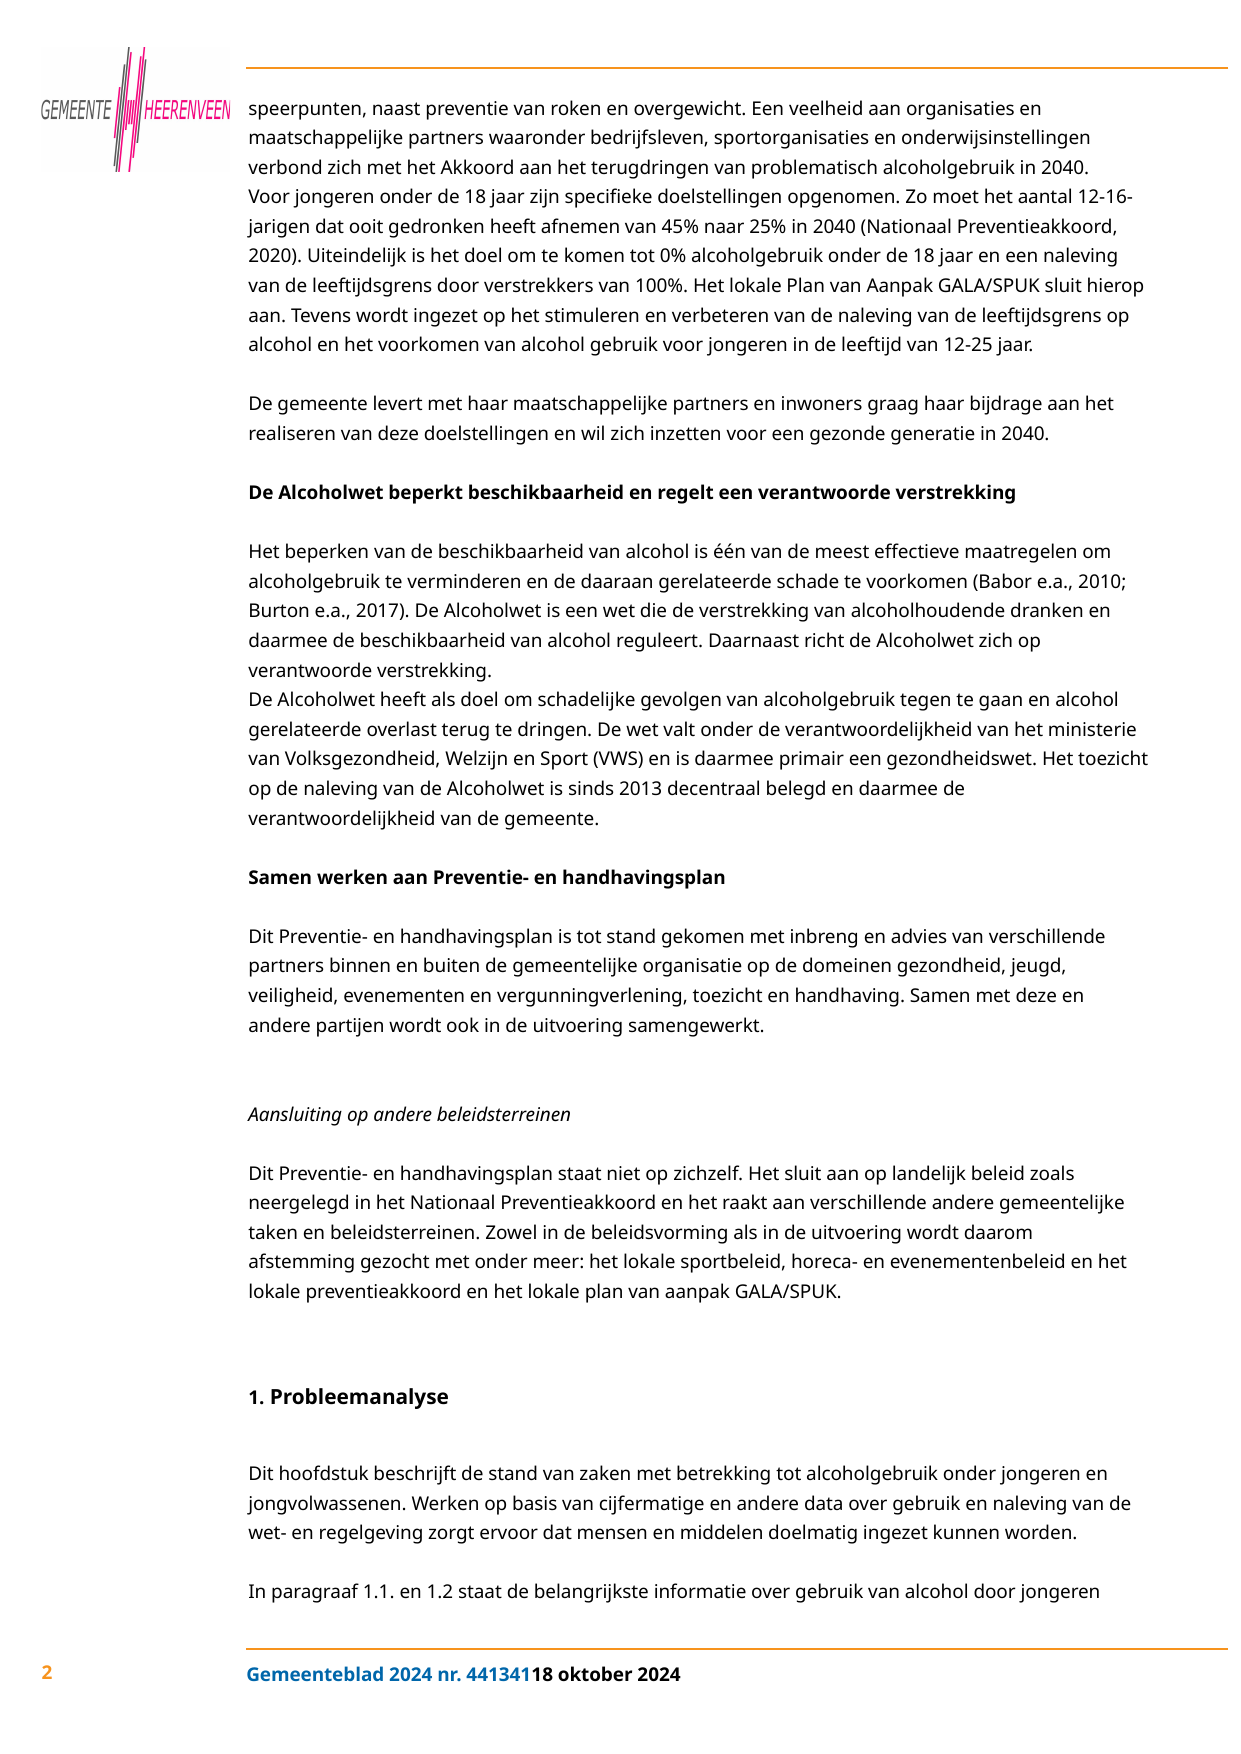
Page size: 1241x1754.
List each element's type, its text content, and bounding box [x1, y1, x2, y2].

text Dit Preventie- en handhavingsplan is tot stand gekomen met inbreng en advies van verschillende partners binnen en buiten de gemeentelijke organisatie op de domeinen gezondheid, jeugd, veiligheid, evenementen en vergunningverlening, toezicht en handhaving. Samen met deze en andere partijen wordt ook in de uitvoering samengewerkt. [248, 923, 1152, 1038]
text Dit hoofdstuk beschrijft de stand van zaken met betrekking tot alcoholgebruik onder jongeren en jongvolwassenen. Werken op basis van cijfermatige en andere data over gebruik en naleving van de wet- en regelgeving zorgt ervoor dat mensen en middelen doelmatig ingezet kunnen worden. [248, 1460, 1152, 1545]
text speerpunten, naast preventie van roken en overgewicht. Een veelheid aan organisaties en maatschappelijke partners waaronder bedrijfsleven, sportorganisaties en onderwijsinstellingen verbond zich met het Akkoord aan het terugdringen van problematisch alcoholgebruik in 2040. [248, 95, 1152, 180]
table_header Aansluiting op andere beleidsterreinen Dit Preventie- en handhavingsplan staat niet op zichzelf. Het sluit aan op landelijk beleid zoals neergelegd in het Nationaal Preventieakkoord en het raakt aan verschillende andere gemeentelijke taken en beleidsterreinen. Zowel in de beleidsvorming als in de uitvoering wordt daarom afstemming gezocht met onder meer: het lokale sportbeleid, horeca- en evenementenbeleid en het lokale preventieakkoord en het lokale plan van aanpak GALA/SPUK. [248, 1071, 1152, 1333]
text 1. Probleemanalyse [248, 1382, 1152, 1411]
text Voor jongeren onder de 18 jaar zijn specifieke doelstellingen opgenomen. Zo moet het aantal 12-16-jarigen dat ooit gedronken heeft afnemen van 45% naar 25% in 2040 (Nationaal Preventieakkoord, 2020). Uiteindelijk is het doel om te komen tot 0% alcoholgebruik onder de 18 jaar en een naleving van de leeftijdsgrens door verstrekkers van 100%. Het lokale Plan van Aanpak GALA/SPUK sluit hierop aan. Tevens wordt ingezet op het stimuleren en verbeteren van de naleving van de leeftijdsgrens op alcohol en het voorkomen van alcohol gebruik voor jongeren in de leeftijd van 12-25 jaar. [248, 183, 1152, 357]
text De Alcoholwet beperkt beschikbaarheid en regelt een verantwoorde verstrekking [248, 479, 1152, 505]
text Het beperken van de beschikbaarheid van alcohol is één van de meest effectieve maatregelen om alcoholgebruik te verminderen en de daaraan gerelateerde schade te voorkomen (Babor e.a., 2010; Burton e.a., 2017). De Alcoholwet is een wet die de verstrekking van alcoholhoudende dranken en daarmee de beschikbaarheid van alcohol reguleert. Daarnaast richt de Alcoholwet zich op verantwoorde verstrekking. [248, 538, 1152, 683]
text Samen werken aan Preventie- en handhavingsplan [248, 864, 1152, 890]
text In paragraaf 1.1. en 1.2 staat de belangrijkste informatie over gebruik van alcohol door jongeren [248, 1578, 1152, 1604]
picture [41, 47, 231, 172]
text De Alcoholwet heeft als doel om schadelijke gevolgen van alcoholgebruik tegen te gaan en alcohol gerelateerde overlast terug te dringen. De wet valt onder de verantwoordelijkheid van het ministerie van Volksgezondheid, Welzijn en Sport (VWS) en is daarmee primair een gezondheidswet. Het toezicht op de naleving van de Alcoholwet is sinds 2013 decentraal belegd en daarmee de verantwoordelijkheid van de gemeente. [248, 686, 1152, 831]
text De gemeente levert met haar maatschappelijke partners en inwoners graag haar bijdrage aan het realiseren van deze doelstellingen en wil zich inzetten voor een gezonde generatie in 2040. [248, 391, 1152, 446]
